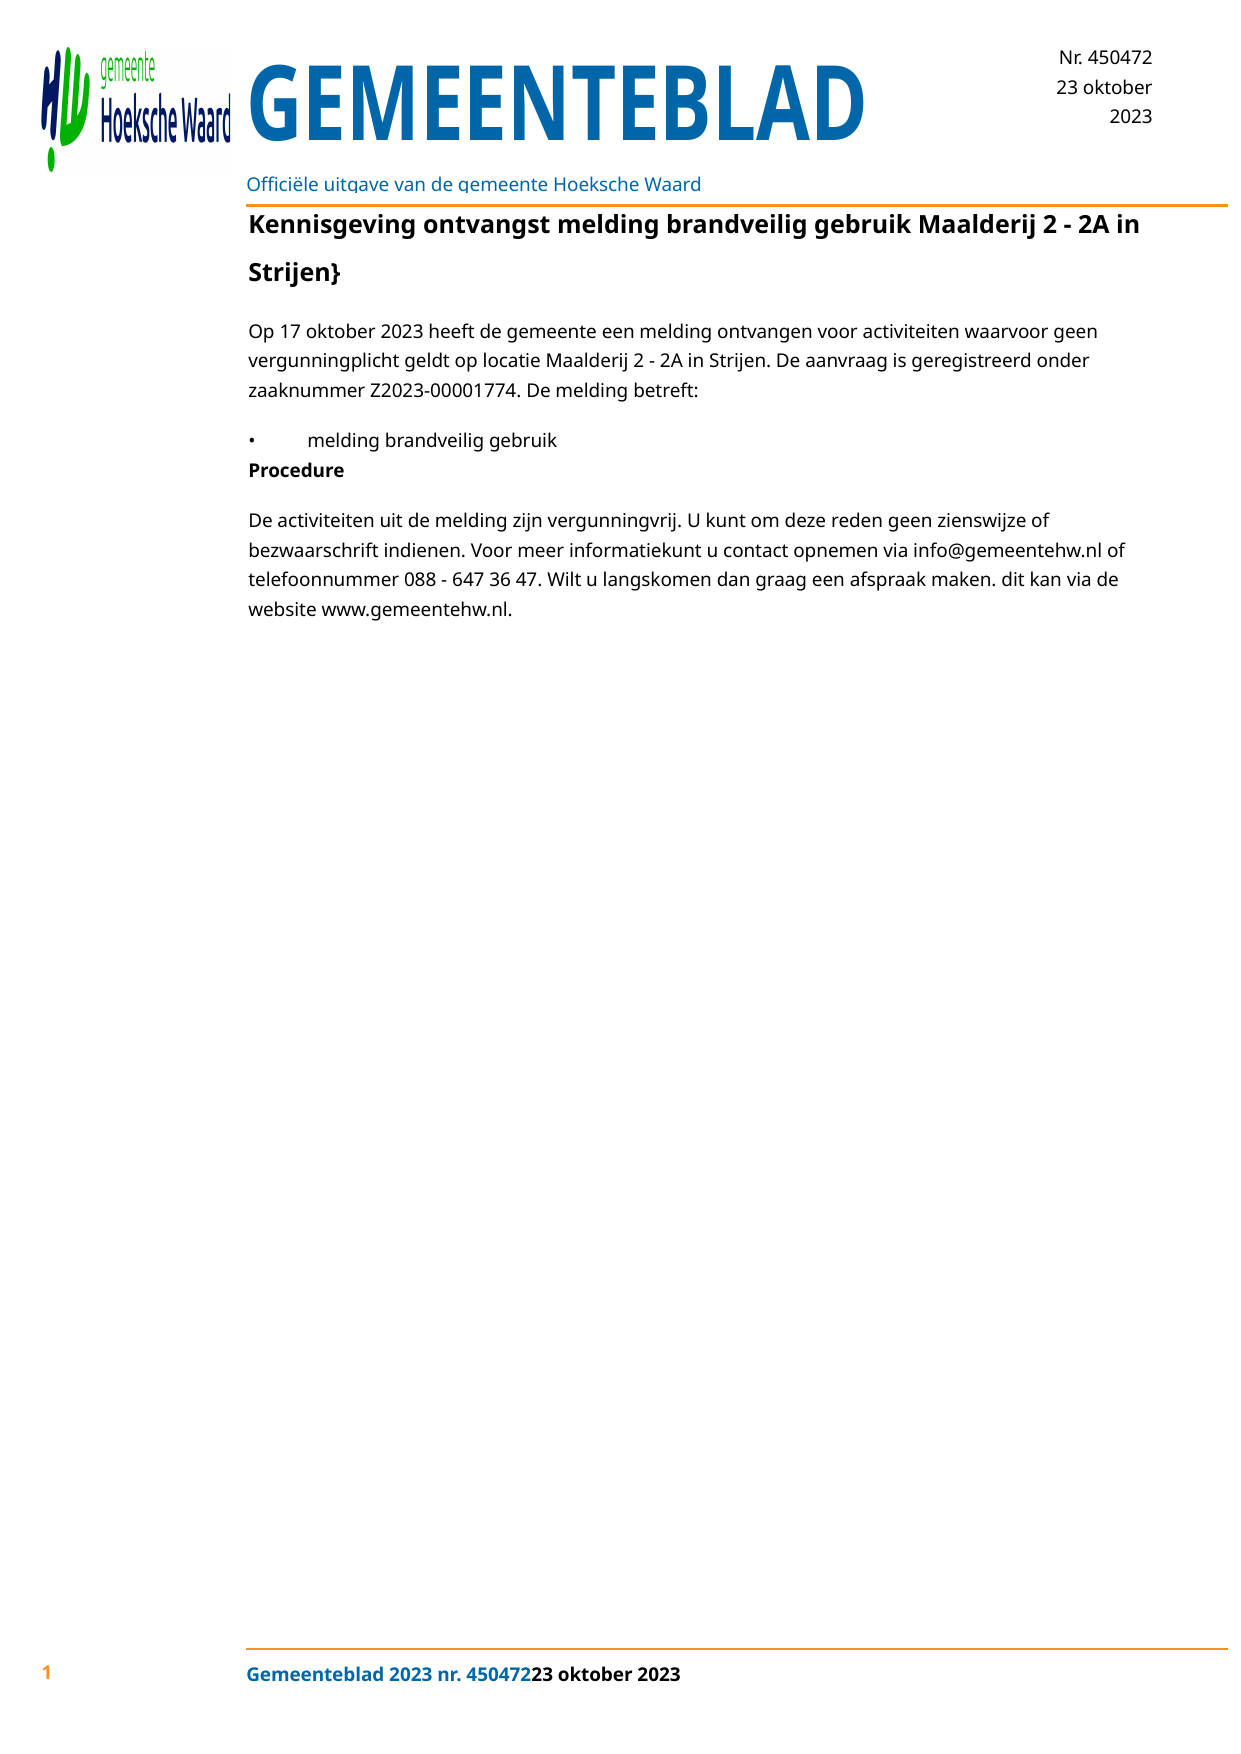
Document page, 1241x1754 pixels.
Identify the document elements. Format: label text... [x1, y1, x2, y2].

text De activiteiten uit de melding zijn vergunningvrij. U kunt om deze reden geen zienswijze of bezwaarschrift indienen. Voor meer informatiekunt u contact opnemen via info@gemeentehw.nl of telefoonnummer 088 - 647 36 47. Wilt u langskomen dan graag een afspraak maken. dit kan via de website www.gemeentehw.nl. [248, 507, 1152, 622]
text Op 17 oktober 2023 heeft de gemeente een melding ontvangen voor activiteiten waarvoor geen vergunningplicht geldt op locatie Maalderij 2 - 2A in Strijen. De aanvraag is geregistreerd onder zaaknummer Z2023-00001774. De melding betreft: [248, 318, 1152, 403]
text Kennisgeving ontvangst melding brandveilig gebruik Maalderij 2 - 2A in Strijen} [248, 207, 1152, 288]
picture [41, 47, 231, 172]
list melding brandveilig gebruik [248, 427, 1152, 453]
text Procedure [248, 457, 1152, 483]
